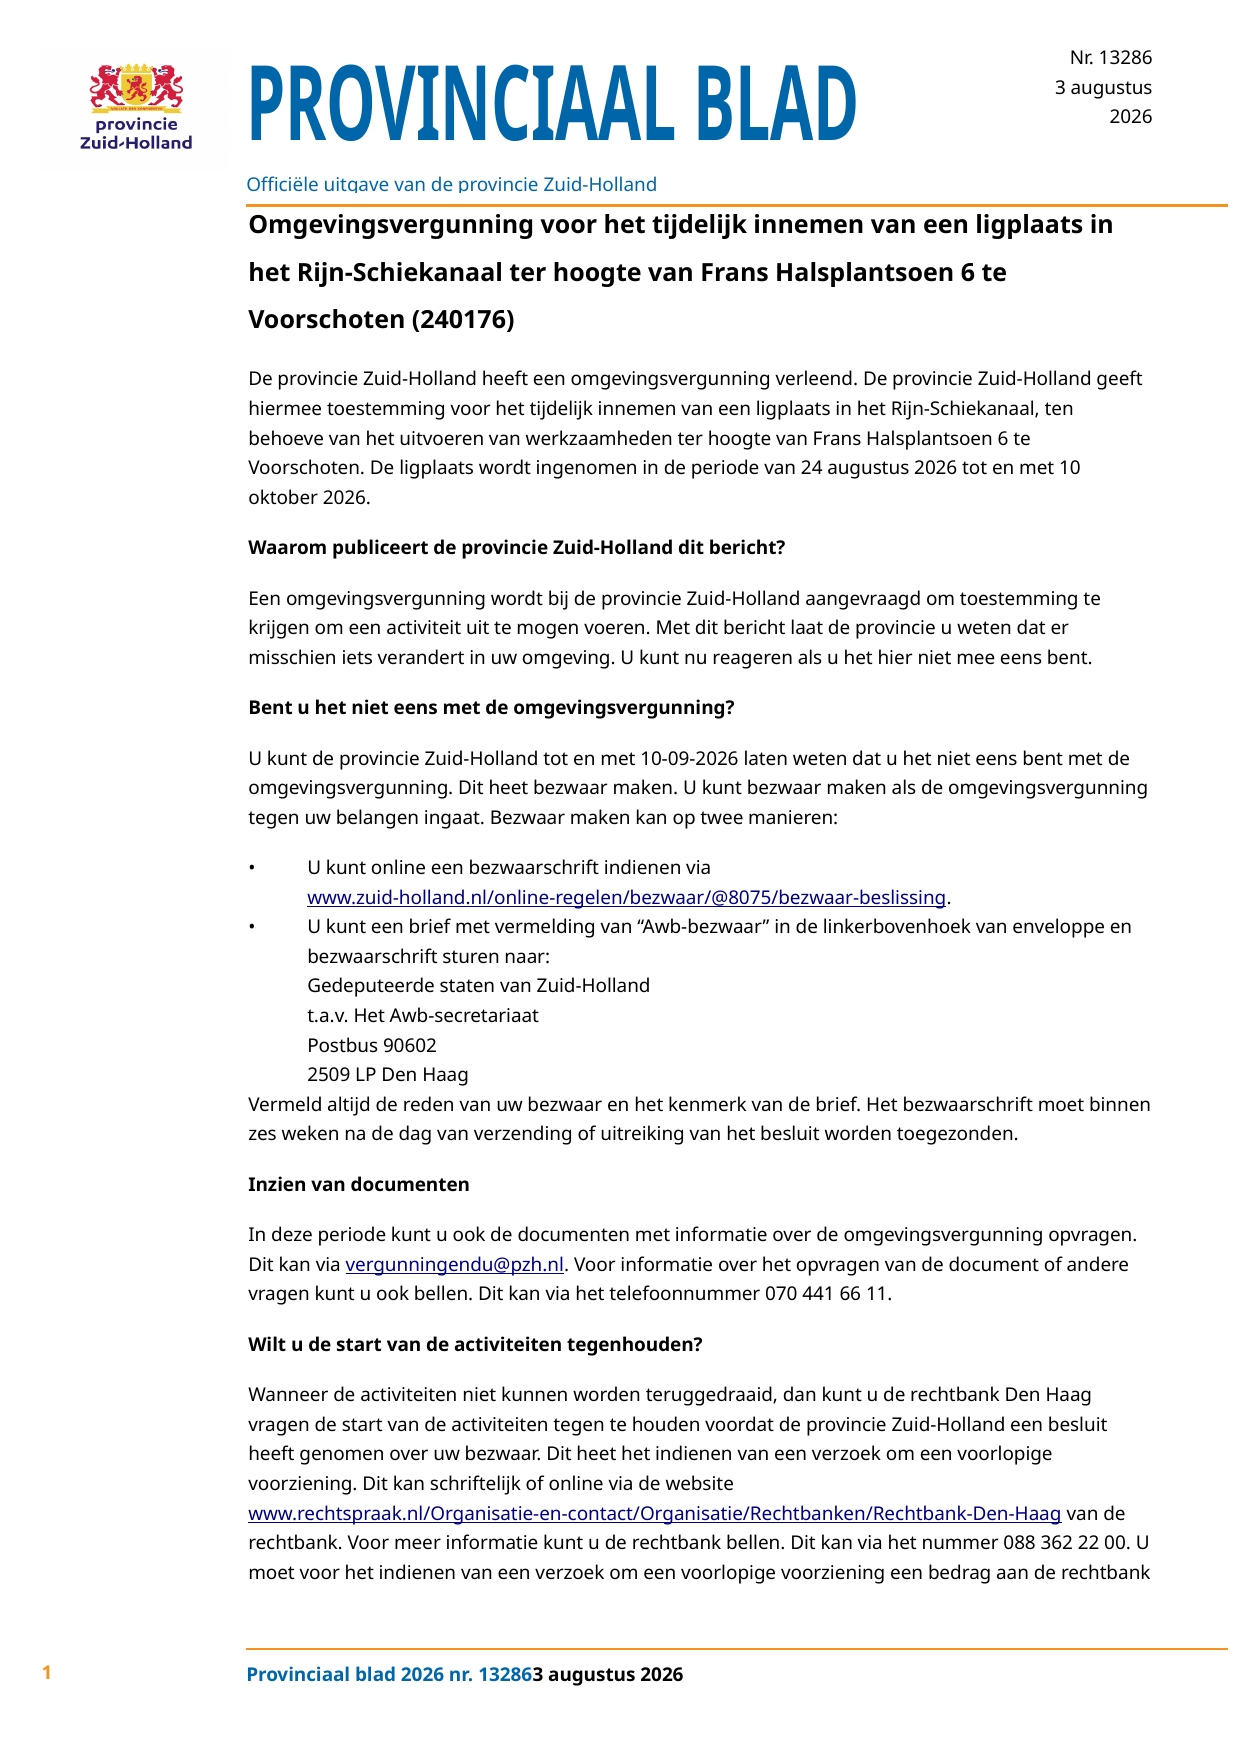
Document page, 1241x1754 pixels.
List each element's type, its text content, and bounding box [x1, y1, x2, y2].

text Vermeld altijd de reden van uw bezwaar en het kenmerk van de brief. Het bezwaarschrift moet binnen zes weken na de dag van verzending of uitreiking van het besluit worden toegezonden. [248, 1091, 1152, 1146]
text Wilt u de start van de activiteiten tegenhouden? [248, 1331, 1152, 1357]
list Gedeputeerde staten van Zuid-Holland [248, 973, 1152, 998]
text In deze periode kunt u ook de documenten met informatie over de omgevingsvergunning opvragen. Dit kan via vergunningendu@pzh.nl. Voor informatie over het opvragen van de document of andere vragen kunt u ook bellen. Dit kan via het telefoonnummer 070 441 66 11. [248, 1221, 1152, 1306]
text Omgevingsvergunning voor het tijdelijk innemen van een ligplaats in het Rijn-Schiekanaal ter hoogte van Frans Halsplantsoen 6 te Voorschoten (240176) [248, 207, 1152, 336]
text Een omgevingsvergunning wordt bij de provincie Zuid-Holland aangevraagd om toestemming te krijgen om een activiteit uit te mogen voeren. Met dit bericht laat de provincie u weten dat er misschien iets verandert in uw omgeving. U kunt nu reageren als u het hier niet mee eens bent. [248, 585, 1152, 669]
list U kunt online een bezwaarschrift indienen via www.zuid-holland.nl/online-regelen/bezwaar/@8075/bezwaar-beslissing. [248, 854, 1152, 909]
text Waarom publiceert de provincie Zuid-Holland dit bericht? [248, 534, 1152, 560]
text De provincie Zuid-Holland heeft een omgevingsvergunning verleend. De provincie Zuid-Holland geeft hiermee toestemming voor het tijdelijk innemen van een ligplaats in het Rijn-Schiekanaal, ten behoeve van het uitvoeren van werkzaamheden ter hoogte van Frans Halsplantsoen 6 te Voorschoten. De ligplaats wordt ingenomen in de periode van 24 augustus 2026 tot en met 10 oktober 2026. [248, 366, 1152, 509]
picture [41, 47, 231, 172]
list U kunt een brief met vermelding van “Awb-bezwaar” in de linkerbovenhoek van enveloppe en bezwaarschrift sturen naar: [248, 913, 1152, 969]
text Inzien van documenten [248, 1171, 1152, 1197]
list t.a.v. Het Awb-secretariaat [248, 1002, 1152, 1028]
list 2509 LP Den Haag [248, 1061, 1152, 1087]
text Wanneer de activiteiten niet kunnen worden teruggedraaid, dan kunt u de rechtbank Den Haag vragen de start van de activiteiten tegen te houden voordat de provincie Zuid-Holland een besluit heeft genomen over uw bezwaar. Dit heet het indienen van een verzoek om een voorlopige voorziening. Dit kan schriftelijk of online via de website www.rechtspraak.nl/Organisatie-en-contact/Organisatie/Rechtbanken/Rechtbank-Den-Haag van de rechtbank. Voor meer informatie kunt u de rechtbank bellen. Dit kan via het nummer 088 362 22 00. U moet voor het indienen van een verzoek om een voorlopige voorziening een bedrag aan de rechtbank [248, 1381, 1152, 1584]
text Bent u het niet eens met de omgevingsvergunning? [248, 694, 1152, 720]
list Postbus 90602 [248, 1032, 1152, 1057]
text U kunt de provincie Zuid-Holland tot en met 10-09-2026 laten weten dat u het niet eens bent met de omgevingsvergunning. Dit heet bezwaar maken. U kunt bezwaar maken als de omgevingsvergunning tegen uw belangen ingaat. Bezwaar maken kan op twee manieren: [248, 745, 1152, 829]
